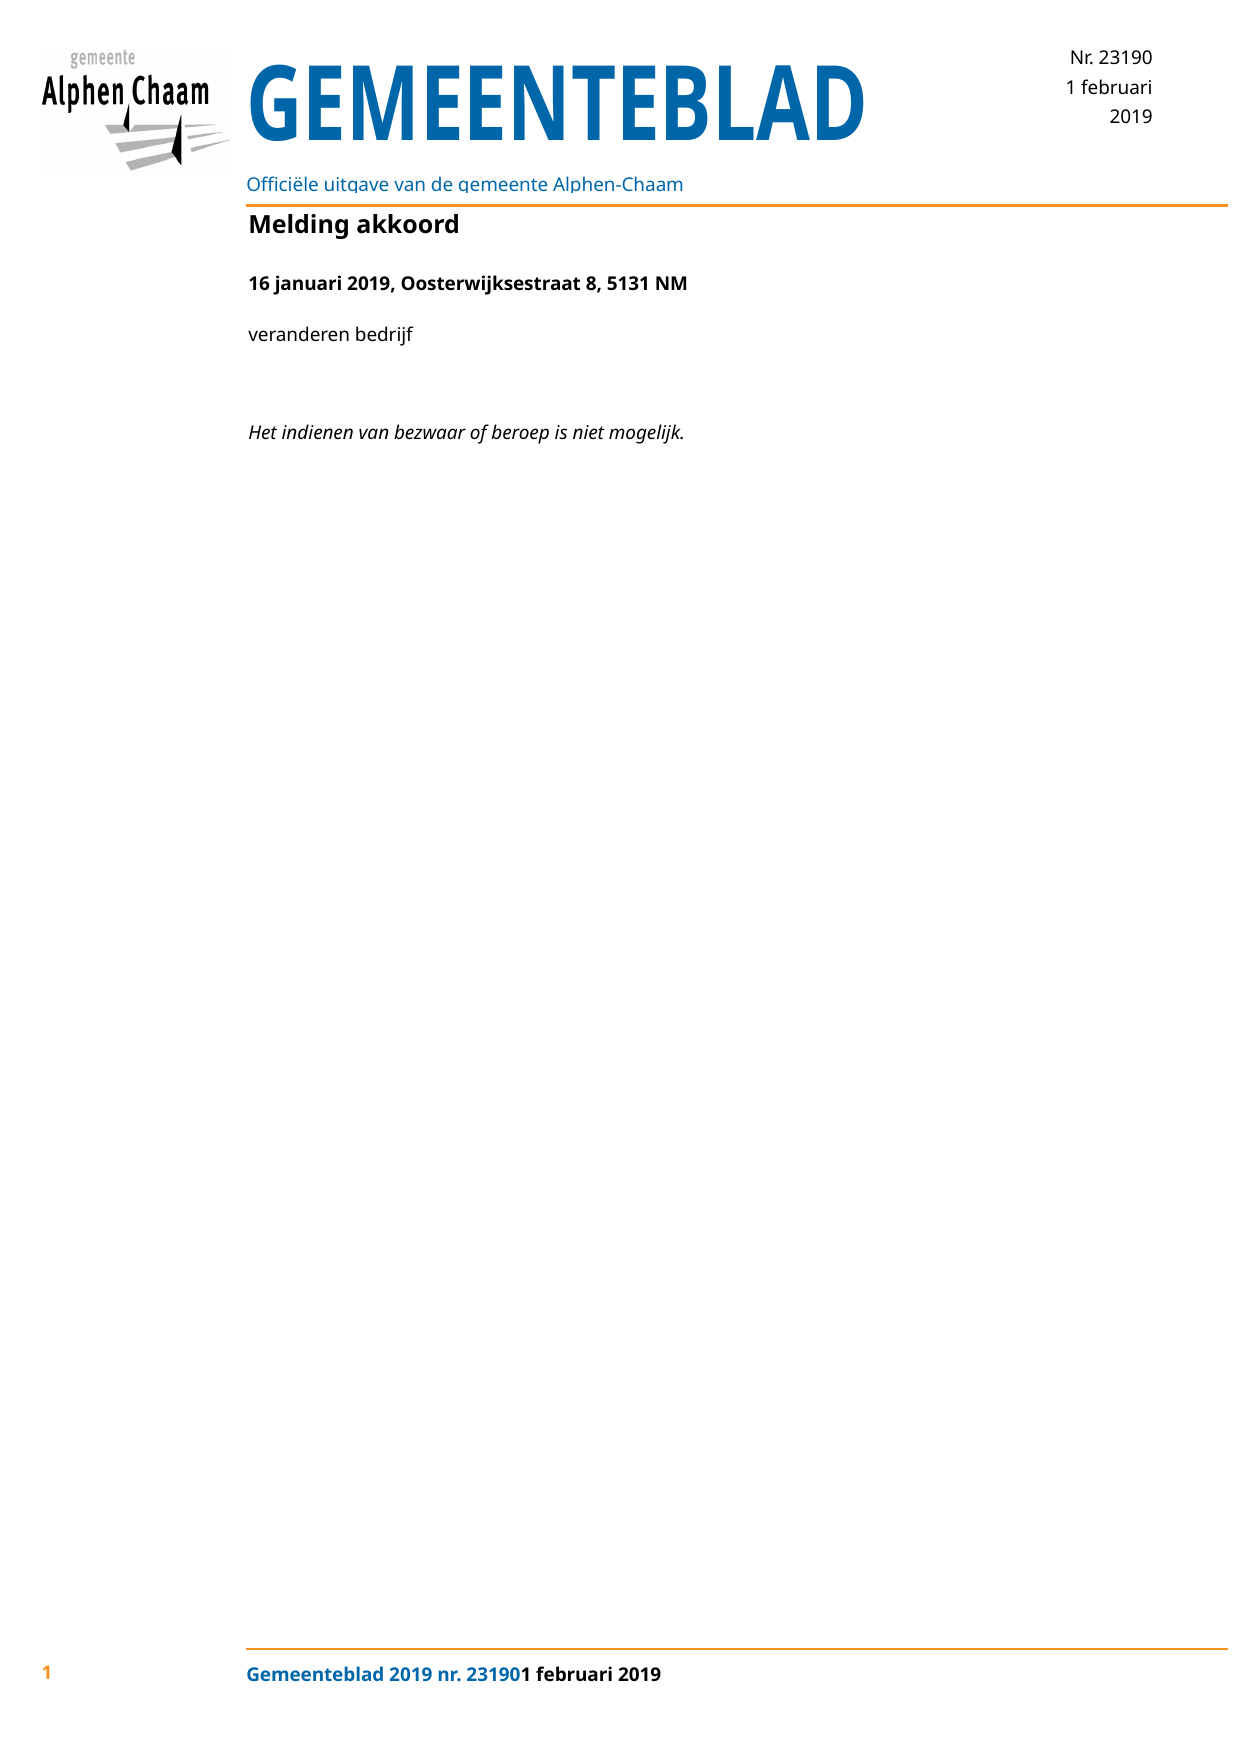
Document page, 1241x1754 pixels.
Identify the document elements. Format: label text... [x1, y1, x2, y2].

picture [41, 47, 231, 172]
text Het indienen van bezwaar of beroep is niet mogelijk. [248, 419, 1152, 445]
text veranderen bedrijf [248, 321, 1152, 346]
text Melding akkoord [248, 207, 1152, 241]
text 16 januari 2019, Oosterwijksestraat 8, 5131 NM [248, 270, 1152, 296]
